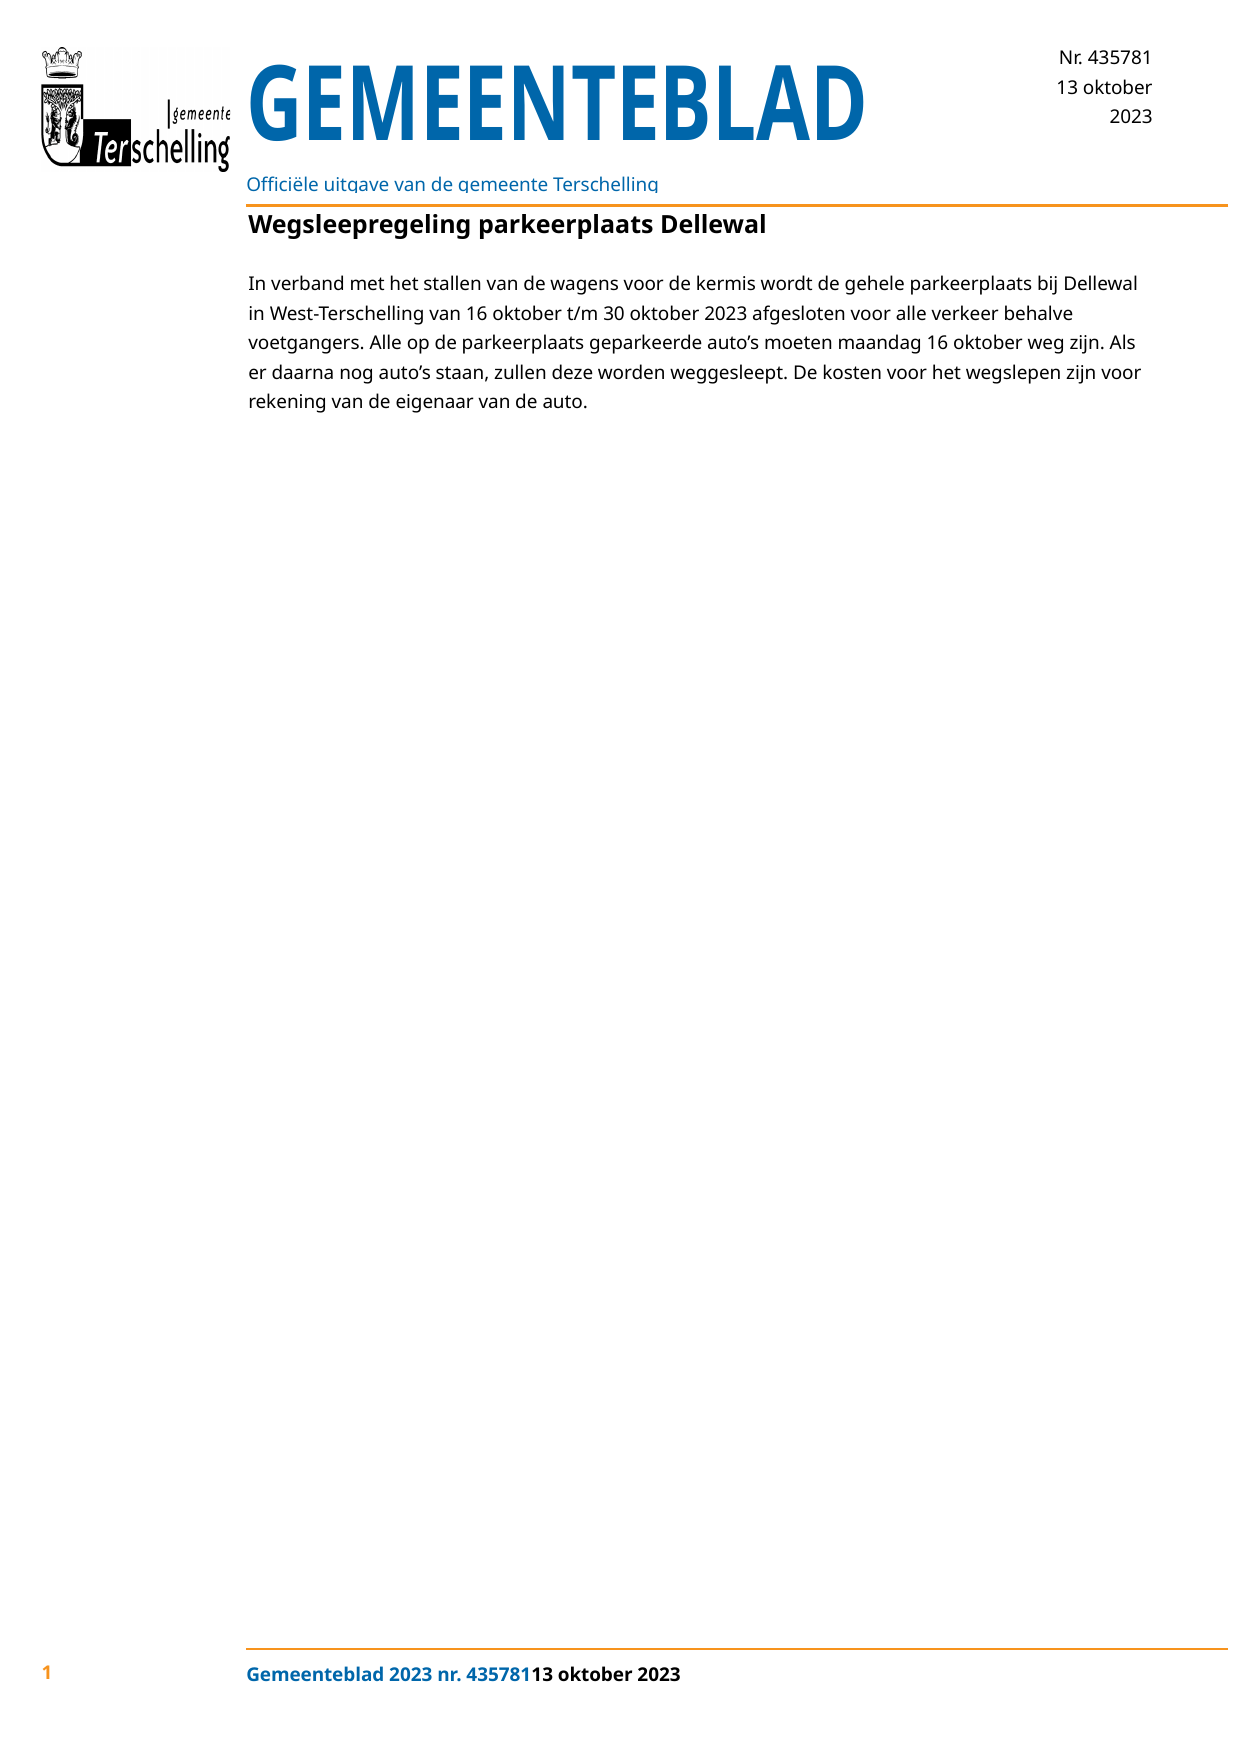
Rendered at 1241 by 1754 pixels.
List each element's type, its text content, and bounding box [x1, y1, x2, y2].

text In verband met het stallen van de wagens voor de kermis wordt de gehele parkeerplaats bij Dellewal in West-Terschelling van 16 oktober t/m 30 oktober 2023 afgesloten voor alle verkeer behalve voetgangers. Alle op de parkeerplaats geparkeerde auto’s moeten maandag 16 oktober weg zijn. Als er daarna nog auto’s staan, zullen deze worden weggesleept. De kosten voor het wegslepen zijn voor rekening van de eigenaar van de auto. [248, 270, 1152, 414]
text Wegsleepregeling parkeerplaats Dellewal [248, 207, 1152, 241]
picture [41, 47, 231, 172]
